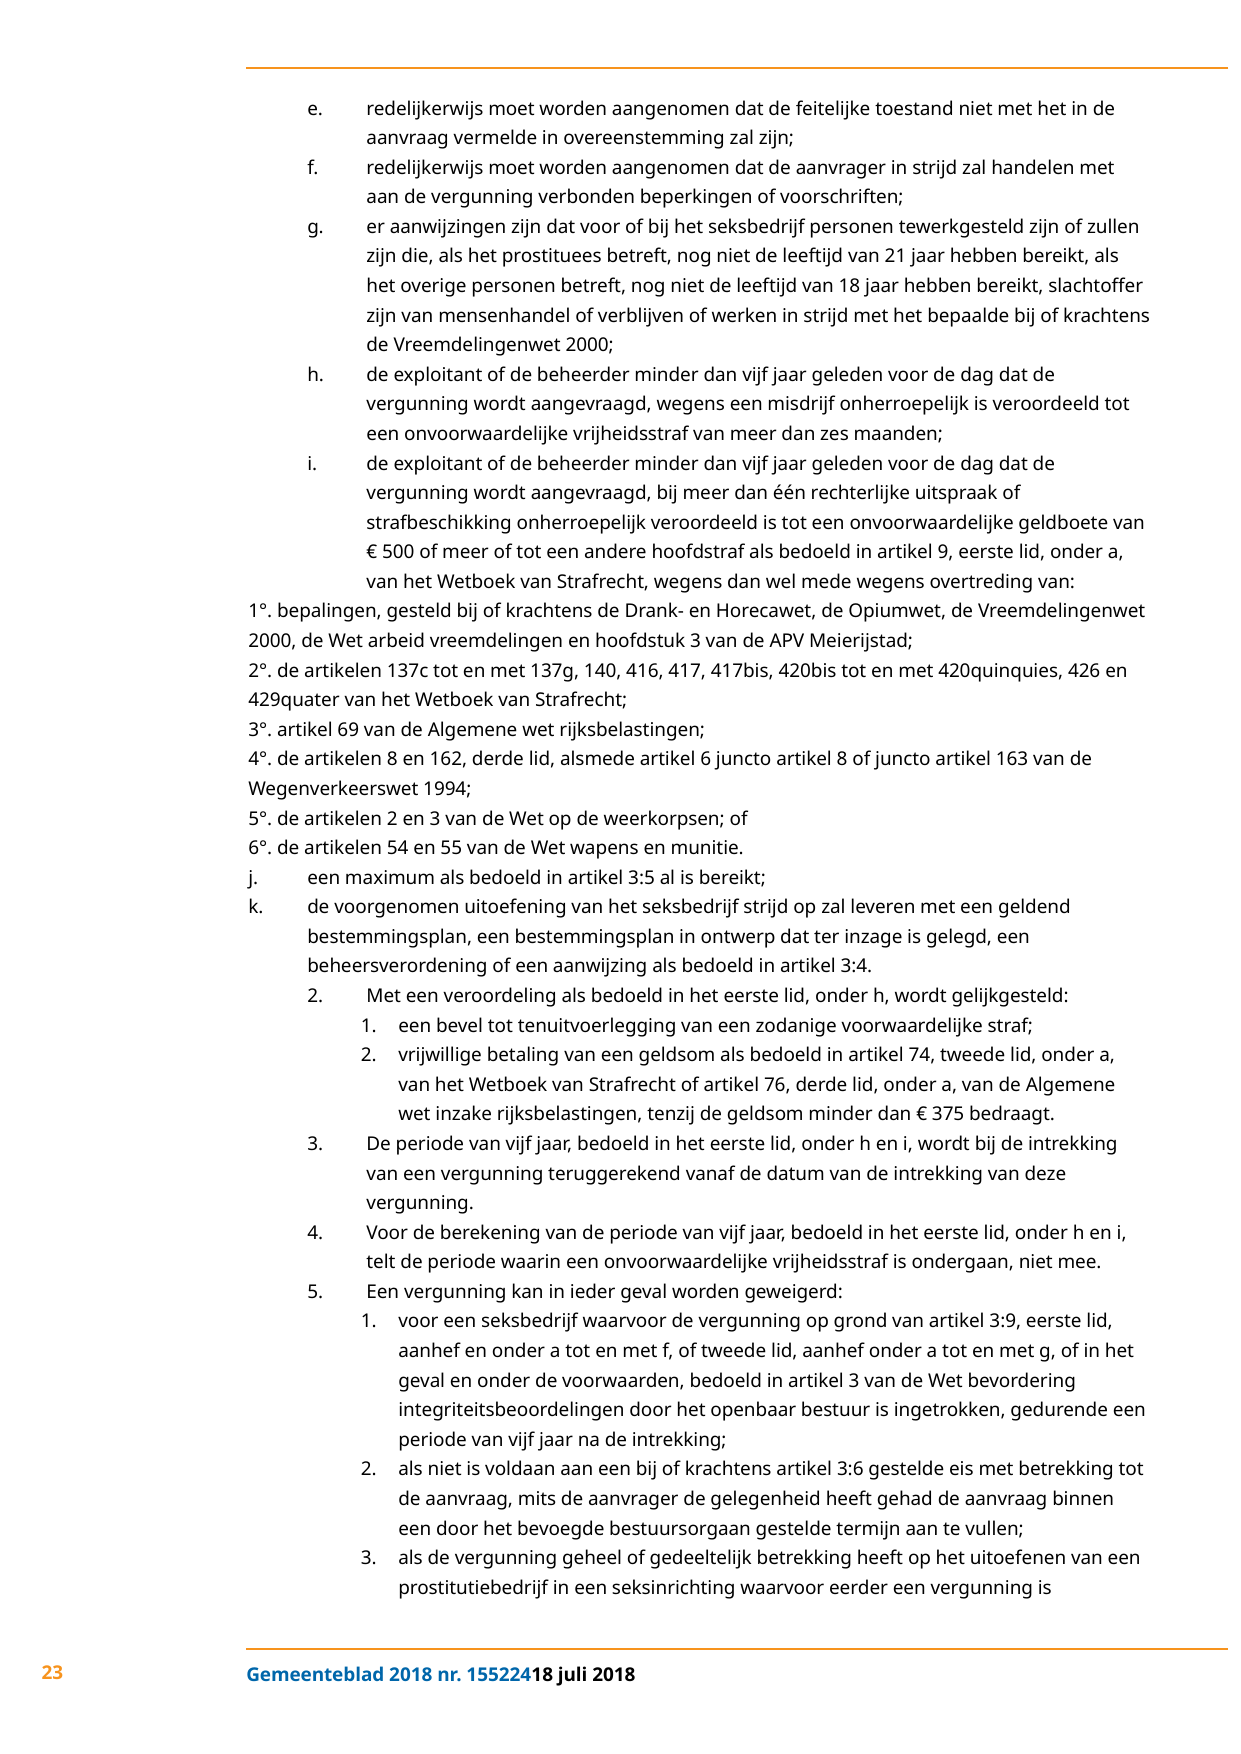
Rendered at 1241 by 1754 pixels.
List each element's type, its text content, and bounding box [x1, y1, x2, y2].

list redelijkerwijs moet worden aangenomen dat de feitelijke toestand niet met het in de aanvraag vermelde in overeenstemming zal zijn; [307, 95, 1152, 150]
list vrijwillige betaling van een geldsom als bedoeld in artikel 74, tweede lid, onder a, van het Wetboek van Strafrecht of artikel 76, derde lid, onder a, van de Algemene wet inzake rijksbelastingen, tenzij de geldsom minder dan € 375 bedraagt. [361, 1041, 1152, 1126]
text 1°. bepalingen, gesteld bij of krachtens de Drank- en Horecawet, de Opiumwet, de Vreemdelingenwet 2000, de Wet arbeid vreemdelingen en hoofdstuk 3 van de APV Meierijstad; [248, 598, 1152, 653]
list Voor de berekening van de periode van vijf jaar, bedoeld in het eerste lid, onder h en i, telt de periode waarin een onvoorwaardelijke vrijheidsstraf is ondergaan, niet mee. [307, 1219, 1152, 1274]
list de exploitant of de beheerder minder dan vijf jaar geleden voor de dag dat de vergunning wordt aangevraagd, wegens een misdrijf onherroepelijk is veroordeeld tot een onvoorwaardelijke vrijheidsstraf van meer dan zes maanden; [307, 361, 1152, 446]
list een maximum als bedoeld in artikel 3:5 al is bereikt; [248, 864, 1152, 890]
list als de vergunning geheel of gedeeltelijk betrekking heeft op het uitoefenen van een prostitutiebedrijf in een seksinrichting waarvoor eerder een vergunning is [361, 1544, 1152, 1600]
text 5°. de artikelen 2 en 3 van de Wet op de weerkorpsen; of [248, 805, 1152, 831]
text 3°. artikel 69 van de Algemene wet rijksbelastingen; [248, 716, 1152, 742]
list als niet is voldaan aan een bij of krachtens artikel 3:6 gestelde eis met betrekking tot de aanvraag, mits de aanvrager de gelegenheid heeft gehad de aanvraag binnen een door het bevoegde bestuursorgaan gestelde termijn aan te vullen; [361, 1456, 1152, 1541]
list er aanwijzingen zijn dat voor of bij het seksbedrijf personen tewerkgesteld zijn of zullen zijn die, als het prostituees betreft, nog niet de leeftijd van 21 jaar hebben bereikt, als het overige personen betreft, nog niet de leeftijd van 18 jaar hebben bereikt, slachtoffer zijn van mensenhandel of verblijven of werken in strijd met het bepaalde bij of krachtens de Vreemdelingenwet 2000; [307, 213, 1152, 357]
list de voorgenomen uitoefening van het seksbedrijf strijd op zal leveren met een geldend bestemmingsplan, een bestemmingsplan in ontwerp dat ter inzage is gelegd, een beheersverordening of een aanwijzing als bedoeld in artikel 3:4. [248, 893, 1152, 978]
text 2°. de artikelen 137c tot en met 137g, 140, 416, 417, 417bis, 420bis tot en met 420quinquies, 426 en 429quater van het Wetboek van Strafrecht; [248, 657, 1152, 712]
list redelijkerwijs moet worden aangenomen dat de aanvrager in strijd zal handelen met aan de vergunning verbonden beperkingen of voorschriften; [307, 154, 1152, 209]
list De periode van vijf jaar, bedoeld in het eerste lid, onder h en i, wordt bij de intrekking van een vergunning teruggerekend vanaf de datum van de intrekking van deze vergunning. [307, 1130, 1152, 1215]
list voor een seksbedrijf waarvoor de vergunning op grond van artikel 3:9, eerste lid, aanhef en onder a tot en met f, of tweede lid, aanhef onder a tot en met g, of in het geval en onder de voorwaarden, bedoeld in artikel 3 van de Wet bevordering integriteitsbeoordelingen door het openbaar bestuur is ingetrokken, gedurende een periode van vijf jaar na de intrekking; [361, 1308, 1152, 1452]
picture [41, 47, 231, 172]
text 6°. de artikelen 54 en 55 van de Wet wapens en munitie. [248, 834, 1152, 860]
list de exploitant of de beheerder minder dan vijf jaar geleden voor de dag dat de vergunning wordt aangevraagd, bij meer dan één rechterlijke uitspraak of strafbeschikking onherroepelijk veroordeeld is tot een onvoorwaardelijke geldboete van € 500 of meer of tot een andere hoofdstraf als bedoeld in artikel 9, eerste lid, onder a, van het Wetboek van Strafrecht, wegens dan wel mede wegens overtreding van: [307, 450, 1152, 594]
text 4°. de artikelen 8 en 162, derde lid, alsmede artikel 6 juncto artikel 8 of juncto artikel 163 van de Wegenverkeerswet 1994; [248, 746, 1152, 801]
list Een vergunning kan in ieder geval worden geweigerd: [307, 1278, 1152, 1304]
list een bevel tot tenuitvoerlegging van een zodanige voorwaardelijke straf; [361, 1012, 1152, 1038]
list Met een veroordeling als bedoeld in het eerste lid, onder h, wordt gelijkgesteld: [307, 982, 1152, 1008]
